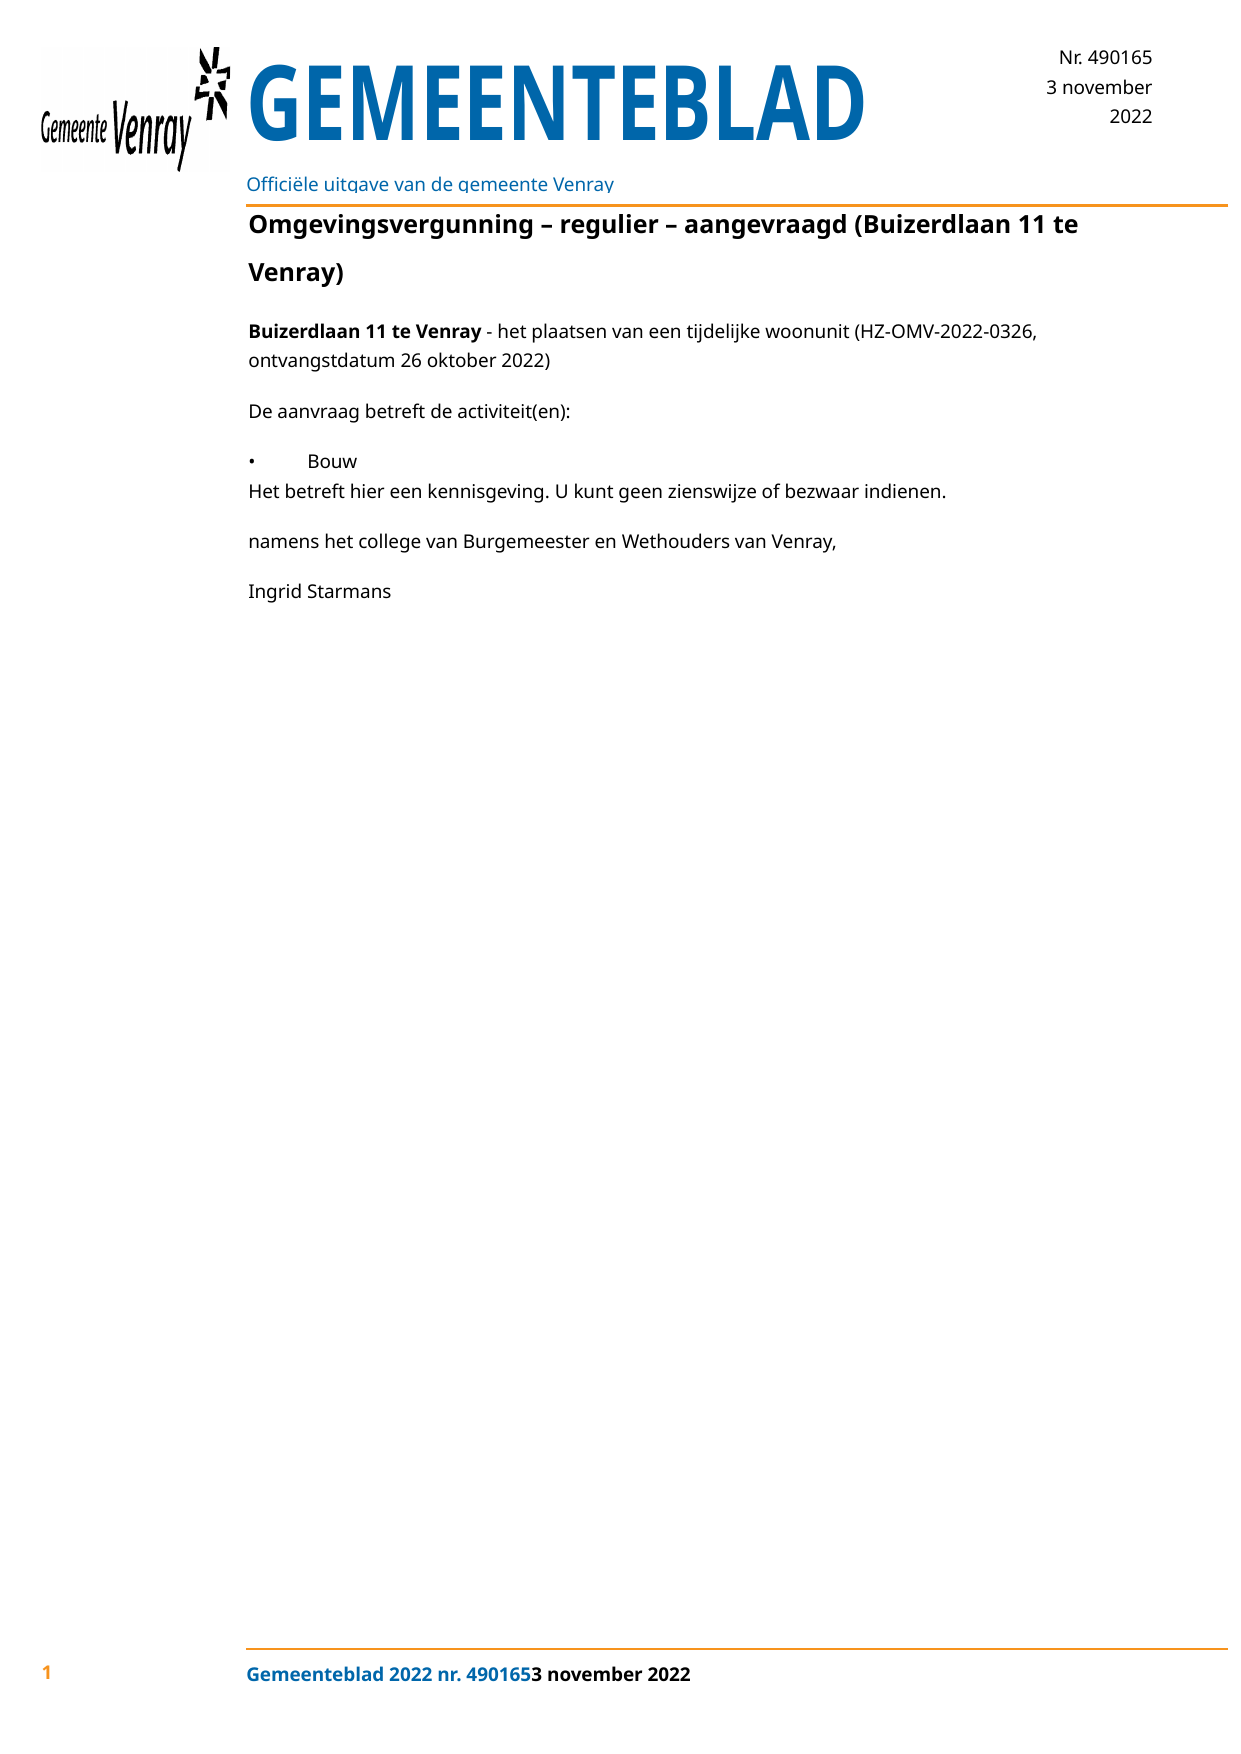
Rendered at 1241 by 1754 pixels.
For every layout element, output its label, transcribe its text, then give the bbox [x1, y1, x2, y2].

text De aanvraag betreft de activiteit(en): [248, 398, 1152, 424]
text Het betreft hier een kennisgeving. U kunt geen zienswijze of bezwaar indienen. [248, 478, 1152, 504]
text Ingrid Starmans [248, 579, 1152, 604]
list Bouw [248, 448, 1152, 474]
picture [41, 47, 231, 172]
text Omgevingsvergunning – regulier – aangevraagd (Buizerdlaan 11 te Venray) [248, 207, 1152, 288]
text namens het college van Burgemeester en Wethouders van Venray, [248, 528, 1152, 554]
text Buizerdlaan 11 te Venray - het plaatsen van een tijdelijke woonunit (HZ-OMV-2022-0326, ontvangstdatum 26 oktober 2022) [248, 318, 1152, 373]
